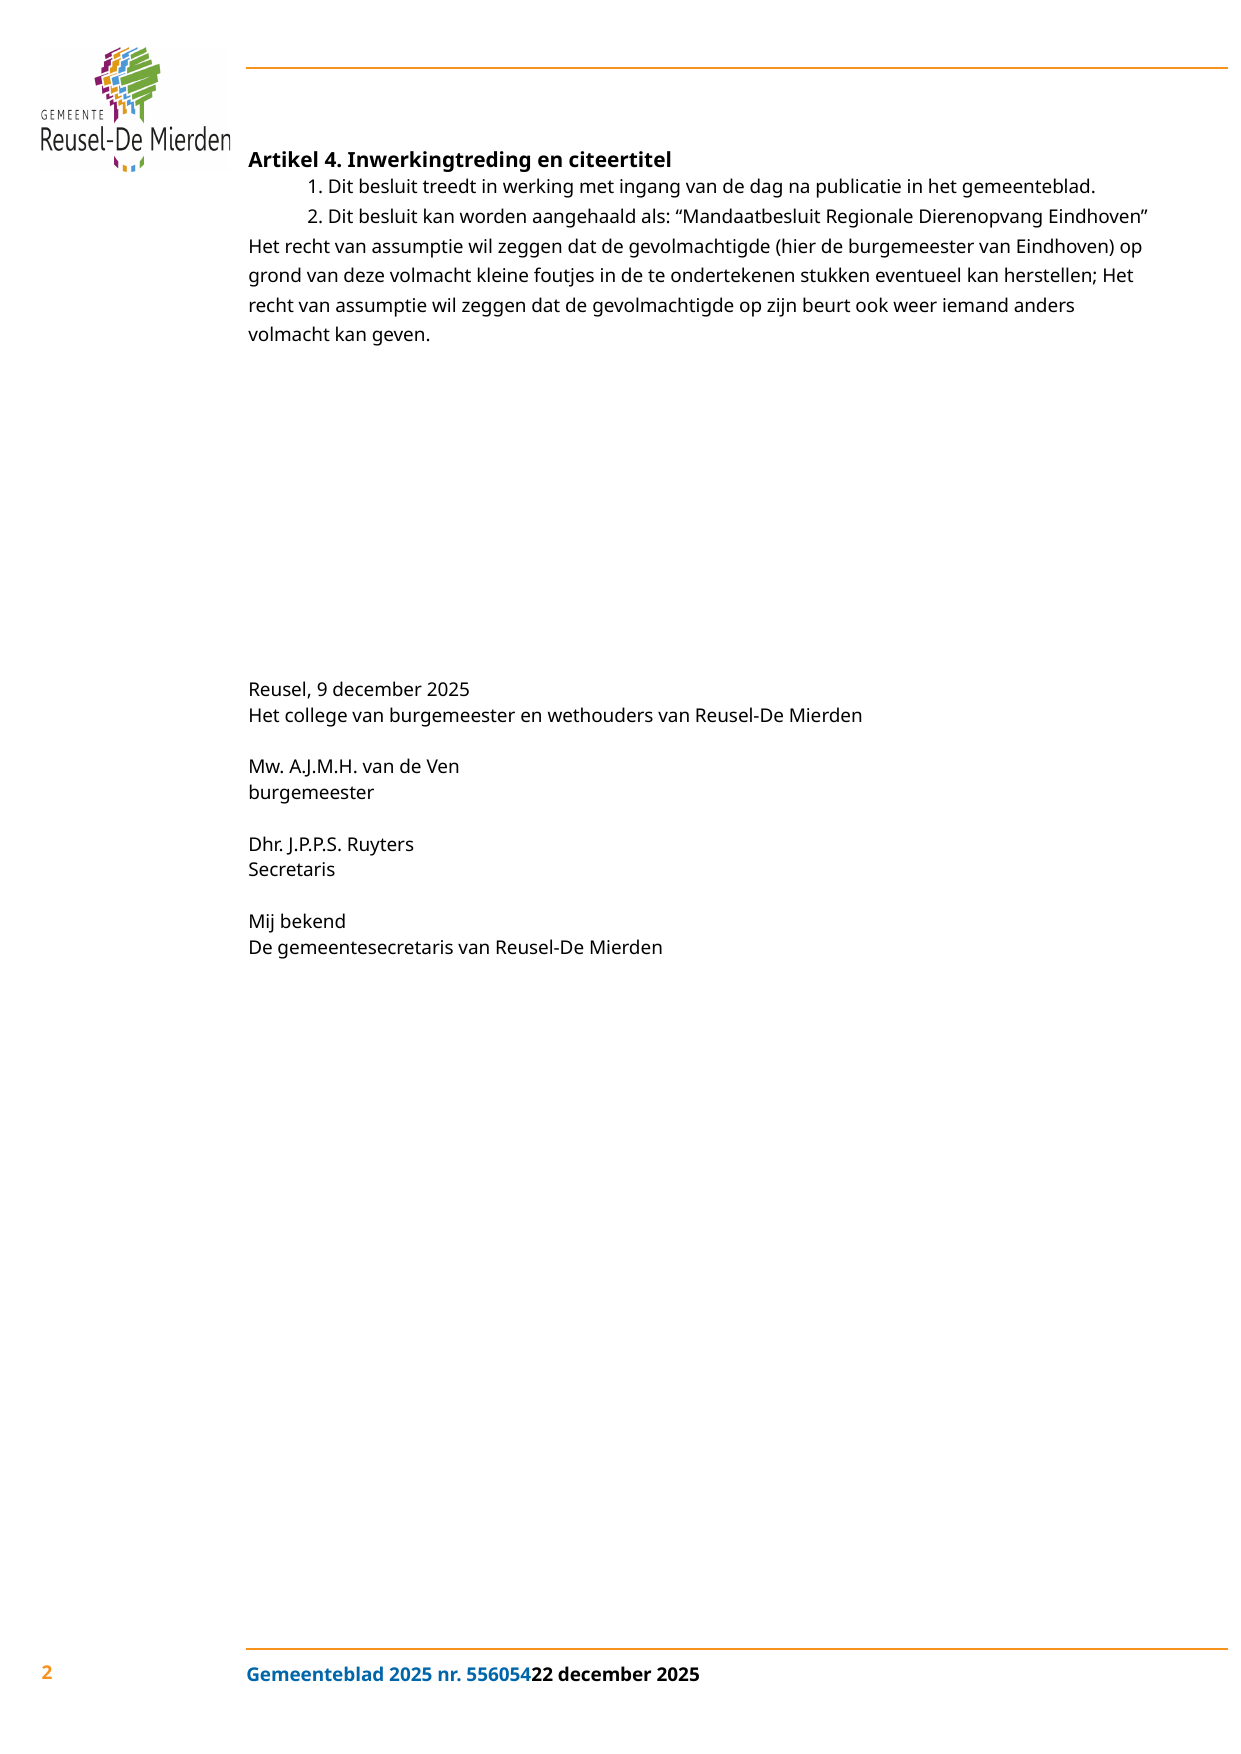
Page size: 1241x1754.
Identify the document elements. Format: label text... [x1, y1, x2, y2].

text Het college van burgemeester en wethouders van Reusel-De Mierden [248, 702, 1152, 728]
list 1. Dit besluit treedt in werking met ingang van de dag na publicatie in het gemeenteblad. [248, 174, 1152, 199]
text Het recht van assumptie wil zeggen dat de gevolmachtigde (hier de burgemeester van Eindhoven) op grond van deze volmacht kleine foutjes in de te ondertekenen stukken eventueel kan herstellen; Het recht van assumptie wil zeggen dat de gevolmachtigde op zijn beurt ook weer iemand anders volmacht kan geven. [248, 233, 1152, 347]
text Secretaris [248, 857, 1152, 882]
text burgemeester [248, 779, 1152, 805]
list 2. Dit besluit kan worden aangehaald als: “Mandaatbesluit Regionale Dierenopvang Eindhoven” [248, 203, 1152, 229]
picture [41, 47, 231, 172]
text Mw. A.J.M.H. van de Ven [248, 754, 1152, 779]
text Dhr. J.P.P.S. Ruyters [248, 831, 1152, 857]
text De gemeentesecretaris van Reusel-De Mierden [248, 934, 1152, 959]
text Artikel 4. Inwerkingtreding en citeertitel [248, 145, 1152, 174]
text Mij bekend [248, 908, 1152, 934]
text Reusel, 9 december 2025 [248, 677, 1152, 702]
